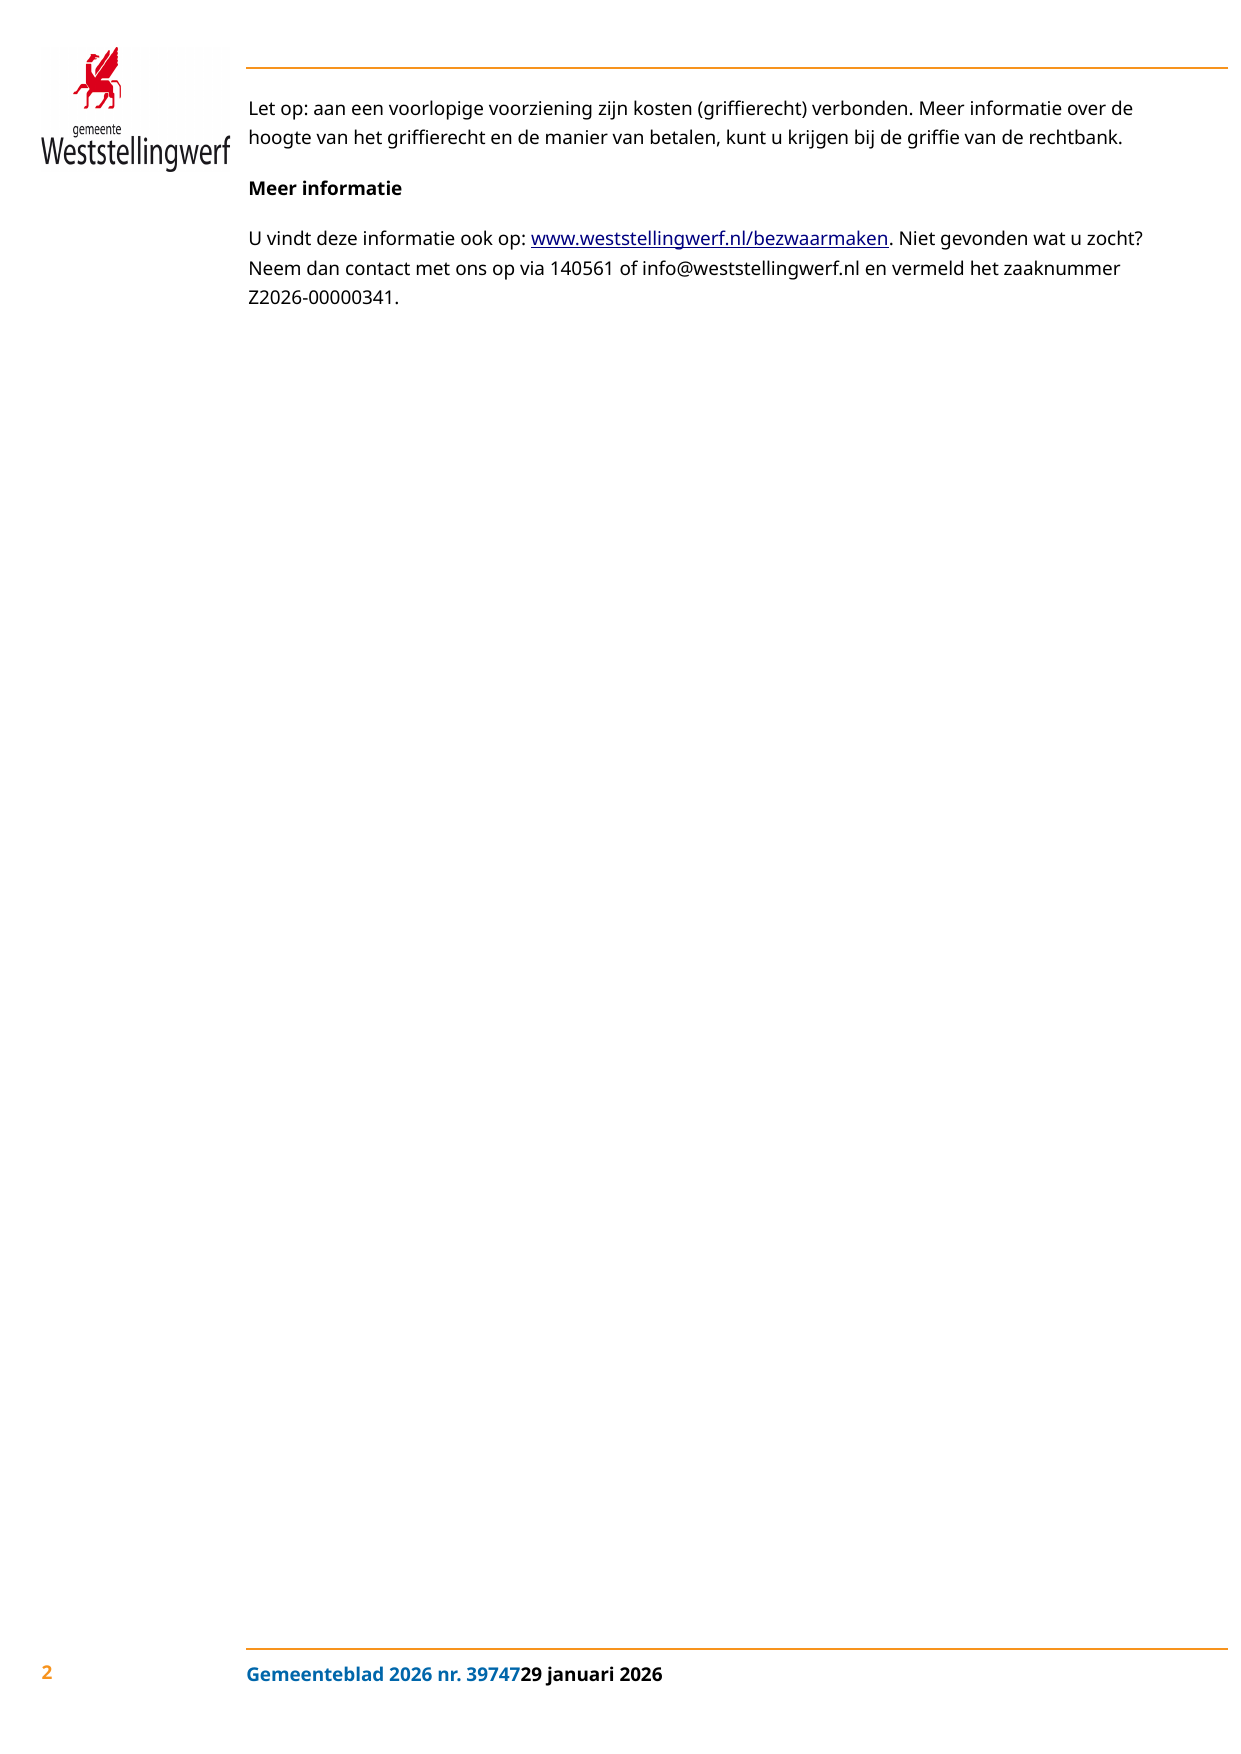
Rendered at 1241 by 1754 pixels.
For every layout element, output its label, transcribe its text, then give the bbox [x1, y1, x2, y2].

text Meer informatie [248, 175, 1152, 201]
text U vindt deze informatie ook op: www.weststellingwerf.nl/bezwaarmaken. Niet gevonden wat u zocht? Neem dan contact met ons op via 140561 of info@weststellingwerf.nl en vermeld het zaaknummer Z2026-00000341. [248, 225, 1152, 310]
picture [41, 47, 231, 172]
text Let op: aan een voorlopige voorziening zijn kosten (griffierecht) verbonden. Meer informatie over de hoogte van het griffierecht en de manier van betalen, kunt u krijgen bij de griffie van de rechtbank. [248, 95, 1152, 150]
